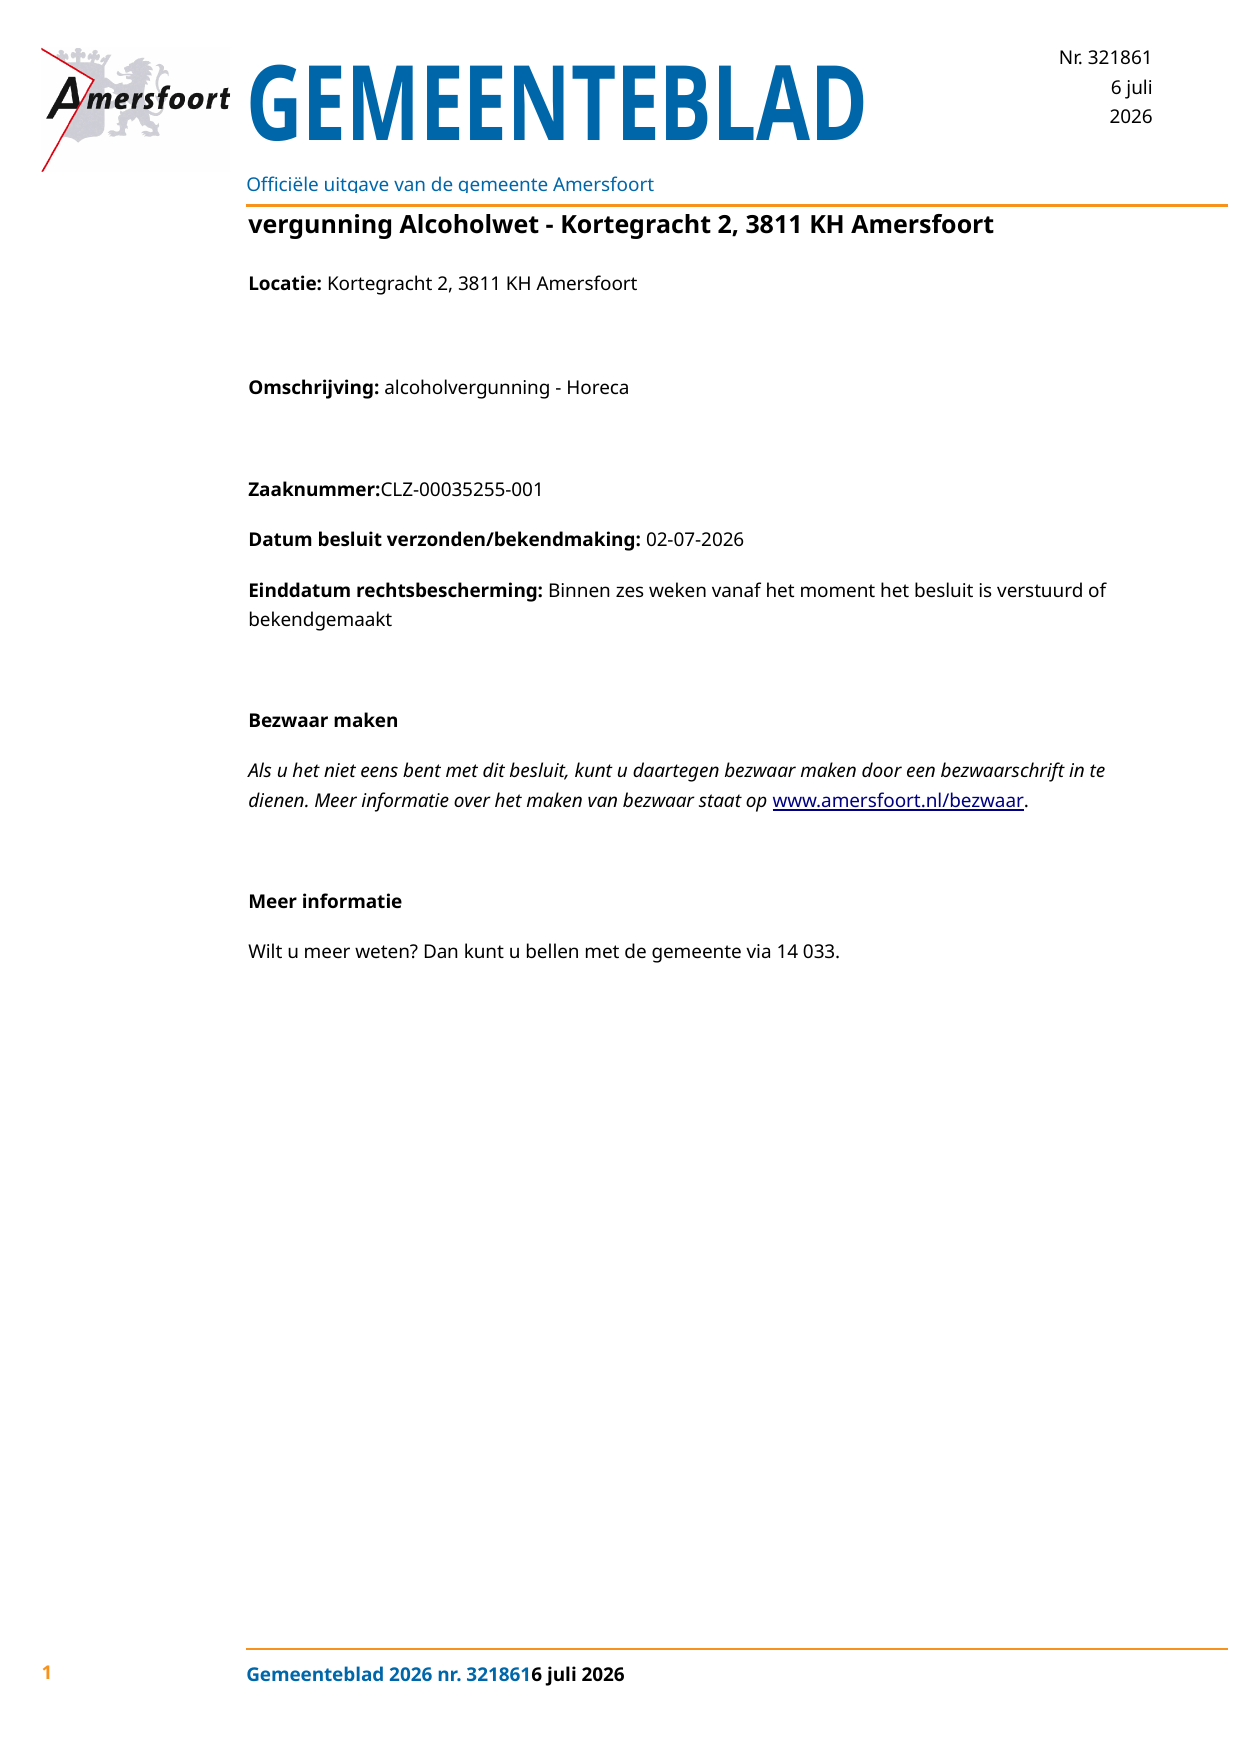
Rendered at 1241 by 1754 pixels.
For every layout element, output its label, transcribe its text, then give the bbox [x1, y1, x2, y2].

text Als u het niet eens bent met dit besluit, kunt u daartegen bezwaar maken door een bezwaarschrift in te dienen. Meer informatie over het maken van bezwaar staat op www.amersfoort.nl/bezwaar. [248, 758, 1152, 813]
text Zaaknummer:CLZ-00035255-001 [248, 476, 1152, 502]
text Wilt u meer weten? Dan kunt u bellen met de gemeente via 14 033. [248, 938, 1152, 964]
text ﻿Omschrijving: alcoholvergunning - Horeca [248, 371, 1152, 400]
text Datum besluit verzonden/bekendmaking: 02-07-2026 [248, 526, 1152, 552]
picture [41, 47, 231, 172]
text Meer informatie [248, 888, 1152, 914]
text Bezwaar maken [248, 707, 1152, 733]
text Einddatum rechtsbescherming: Binnen zes weken vanaf het moment het besluit is verstuurd of bekendgemaakt [248, 577, 1152, 632]
text vergunning Alcoholwet - Kortegracht 2, 3811 KH Amersfoort [248, 207, 1152, 241]
text Locatie: Kortegracht 2, 3811 KH Amersfoort [248, 270, 1152, 296]
